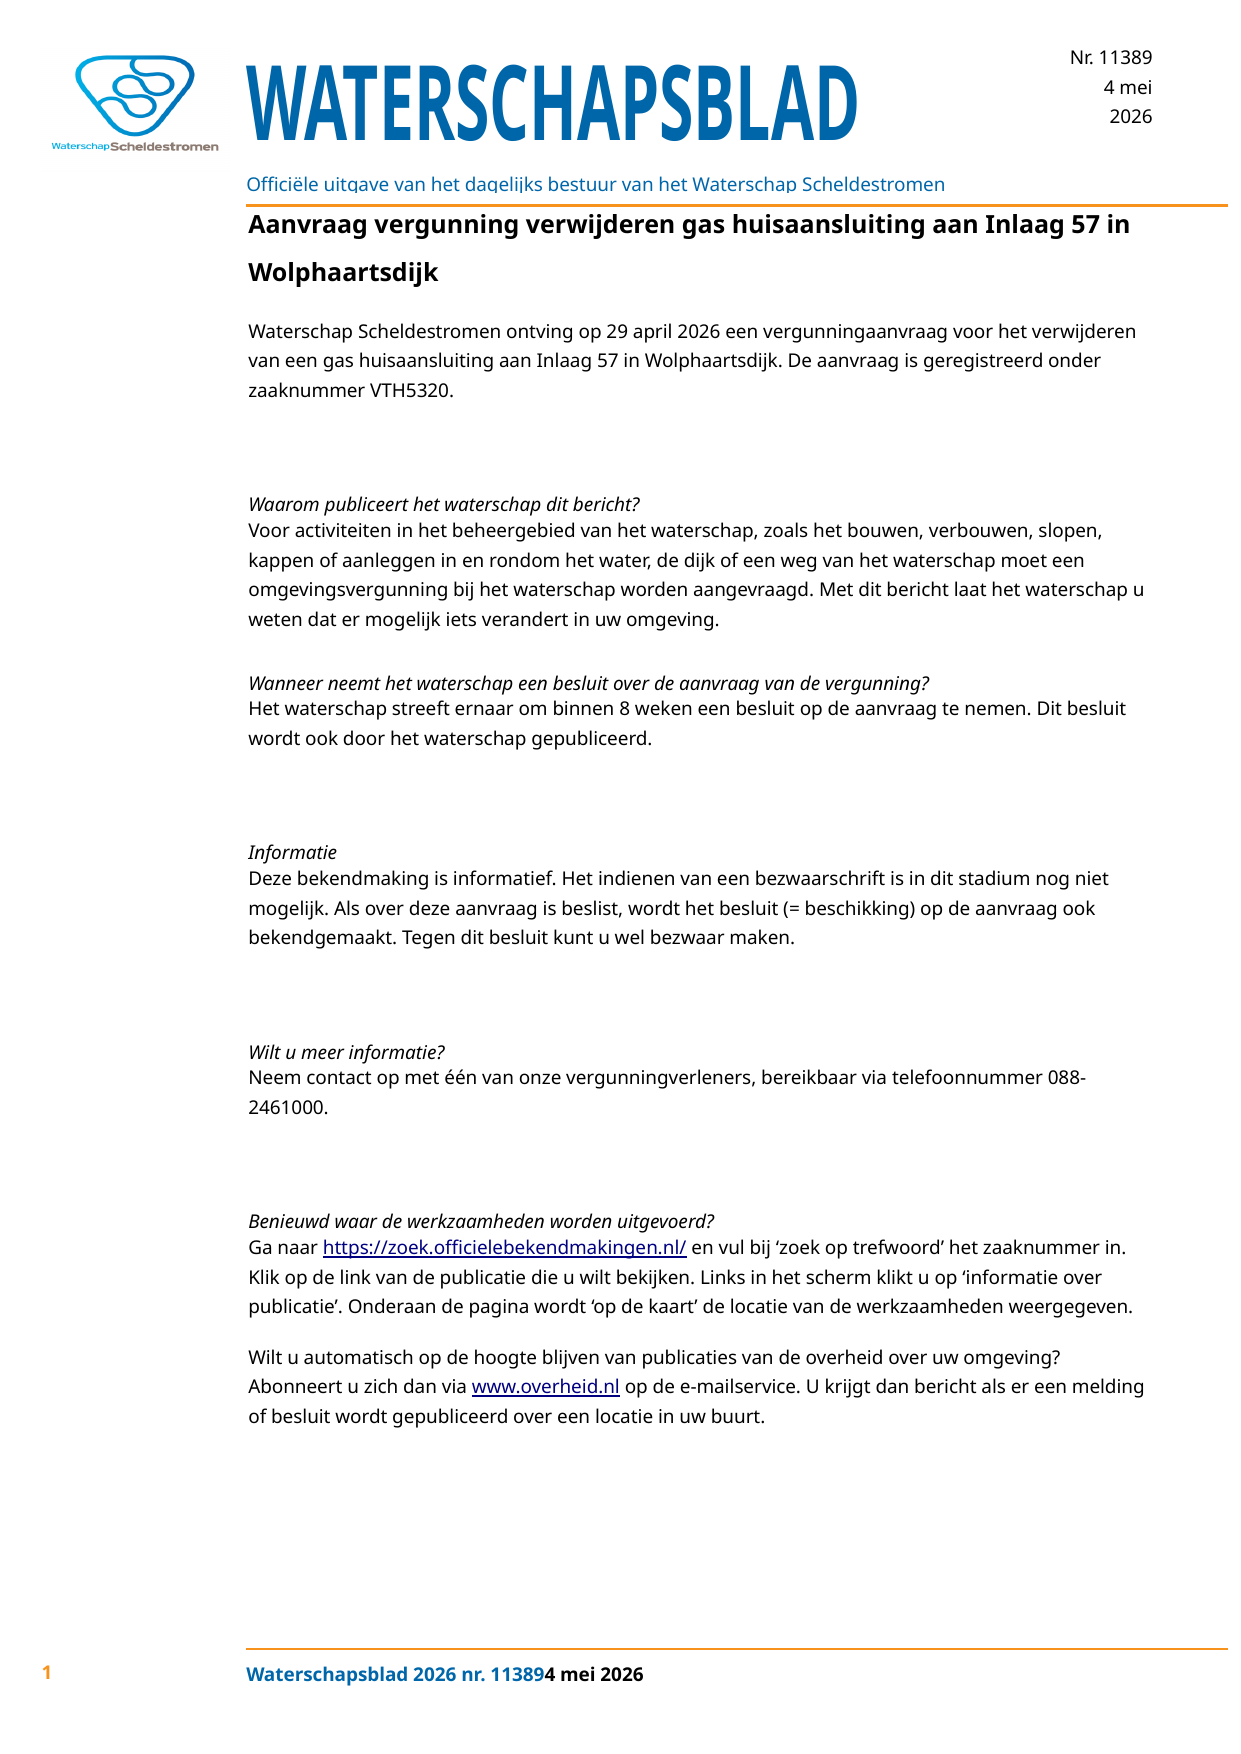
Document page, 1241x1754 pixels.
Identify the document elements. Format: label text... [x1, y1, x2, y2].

text Informatie [248, 839, 1152, 865]
text Wilt u automatisch op de hoogte blijven van publicaties van de overheid over uw omgeving? Abonneert u zich dan via www.overheid.nl op de e-mailservice. U krijgt dan bericht als er een melding of besluit wordt gepubliceerd over een locatie in uw buurt. [248, 1344, 1152, 1429]
text Ga naar https://zoek.officielebekendmakingen.nl/ en vul bij ‘zoek op trefwoord’ het zaaknummer in. Klik op de link van de publicatie die u wilt bekijken. Links in het scherm klikt u op ‘informatie over publicatie’. Onderaan de pagina wordt ‘op de kaart’ de locatie van de werkzaamheden weergegeven. [248, 1234, 1152, 1319]
text Deze bekendmaking is informatief. Het indienen van een bezwaarschrift is in dit stadium nog niet mogelijk. Als over deze aanvraag is beslist, wordt het besluit (= beschikking) op de aanvraag ook bekendgemaakt. Tegen dit besluit kunt u wel bezwaar maken. [248, 865, 1152, 950]
text Wilt u meer informatie? [248, 1039, 1152, 1064]
text Wanneer neemt het waterschap een besluit over de aanvraag van de vergunning? [248, 670, 1152, 696]
text Voor activiteiten in het beheergebied van het waterschap, zoals het bouwen, verbouwen, slopen, kappen of aanleggen in en rondom het water, de dijk of een weg van het waterschap moet een omgevingsvergunning bij het waterschap worden aangevraagd. Met dit bericht laat het waterschap u weten dat er mogelijk iets verandert in uw omgeving. [248, 517, 1152, 632]
text Waarom publiceert het waterschap dit bericht? [248, 491, 1152, 517]
text Neem contact op met één van onze vergunningverleners, bereikbaar via telefoonnummer 088-2461000. [248, 1064, 1152, 1120]
text Waterschap Scheldestromen ontving op 29 april 2026 een vergunningaanvraag voor het verwijderen van een gas huisaansluiting aan Inlaag 57 in Wolphaartsdijk. De aanvraag is geregistreerd onder zaaknummer VTH5320. [248, 318, 1152, 403]
text Aanvraag vergunning verwijderen gas huisaansluiting aan Inlaag 57 in Wolphaartsdijk [248, 207, 1152, 288]
text Benieuwd waar de werkzaamheden worden uitgevoerd? [248, 1208, 1152, 1234]
picture [41, 47, 231, 172]
text Het waterschap streeft ernaar om binnen 8 weken een besluit op de aanvraag te nemen. Dit besluit wordt ook door het waterschap gepubliceerd. [248, 696, 1152, 751]
